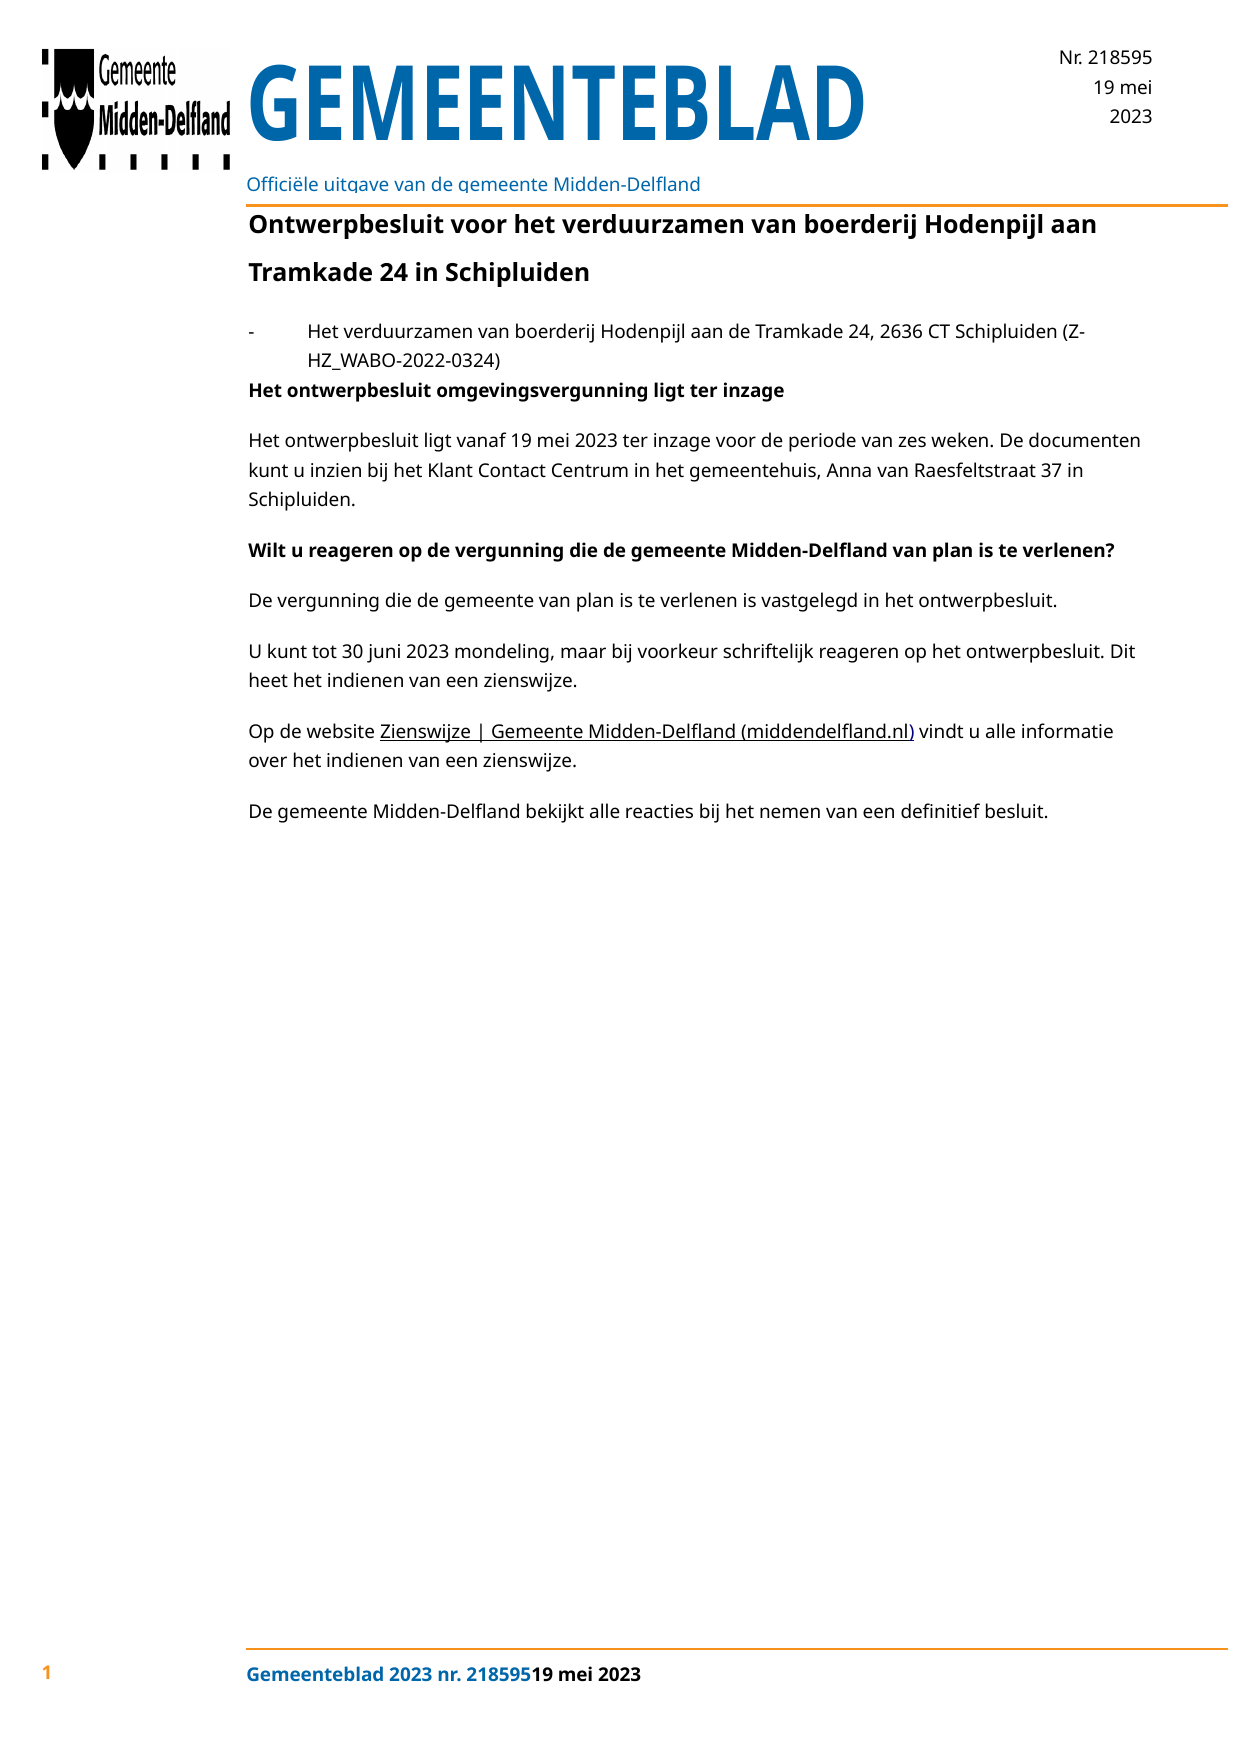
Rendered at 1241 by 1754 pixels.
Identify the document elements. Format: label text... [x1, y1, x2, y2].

text De vergunning die de gemeente van plan is te verlenen is vastgelegd in het ontwerpbesluit. [248, 587, 1152, 613]
text Het ontwerpbesluit ligt vanaf 19 mei 2023 ter inzage voor de periode van zes weken. De documenten kunt u inzien bij het Klant Contact Centrum in het gemeentehuis, Anna van Raesfeltstraat 37 in Schipluiden. [248, 427, 1152, 512]
text Op de website Zienswijze | Gemeente Midden-Delfland (middendelfland.nl) vindt u alle informatie over het indienen van een zienswijze. [248, 718, 1152, 773]
text De gemeente Midden-Delfland bekijkt alle reacties bij het nemen van een definitief besluit. [248, 798, 1152, 824]
text Ontwerpbesluit voor het verduurzamen van boerderij Hodenpijl aan Tramkade 24 in Schipluiden [248, 207, 1152, 288]
list Het verduurzamen van boerderij Hodenpijl aan de Tramkade 24, 2636 CT Schipluiden (Z-HZ_WABO-2022-0324) [248, 318, 1152, 373]
picture [41, 47, 231, 172]
text Het ontwerpbesluit omgevingsvergunning ligt ter inzage [248, 377, 1152, 403]
text Wilt u reageren op de vergunning die de gemeente Midden-Delfland van plan is te verlenen? [248, 537, 1152, 563]
text U kunt tot 30 juni 2023 mondeling, maar bij voorkeur schriftelijk reageren op het ontwerpbesluit. Dit heet het indienen van een zienswijze. [248, 638, 1152, 693]
